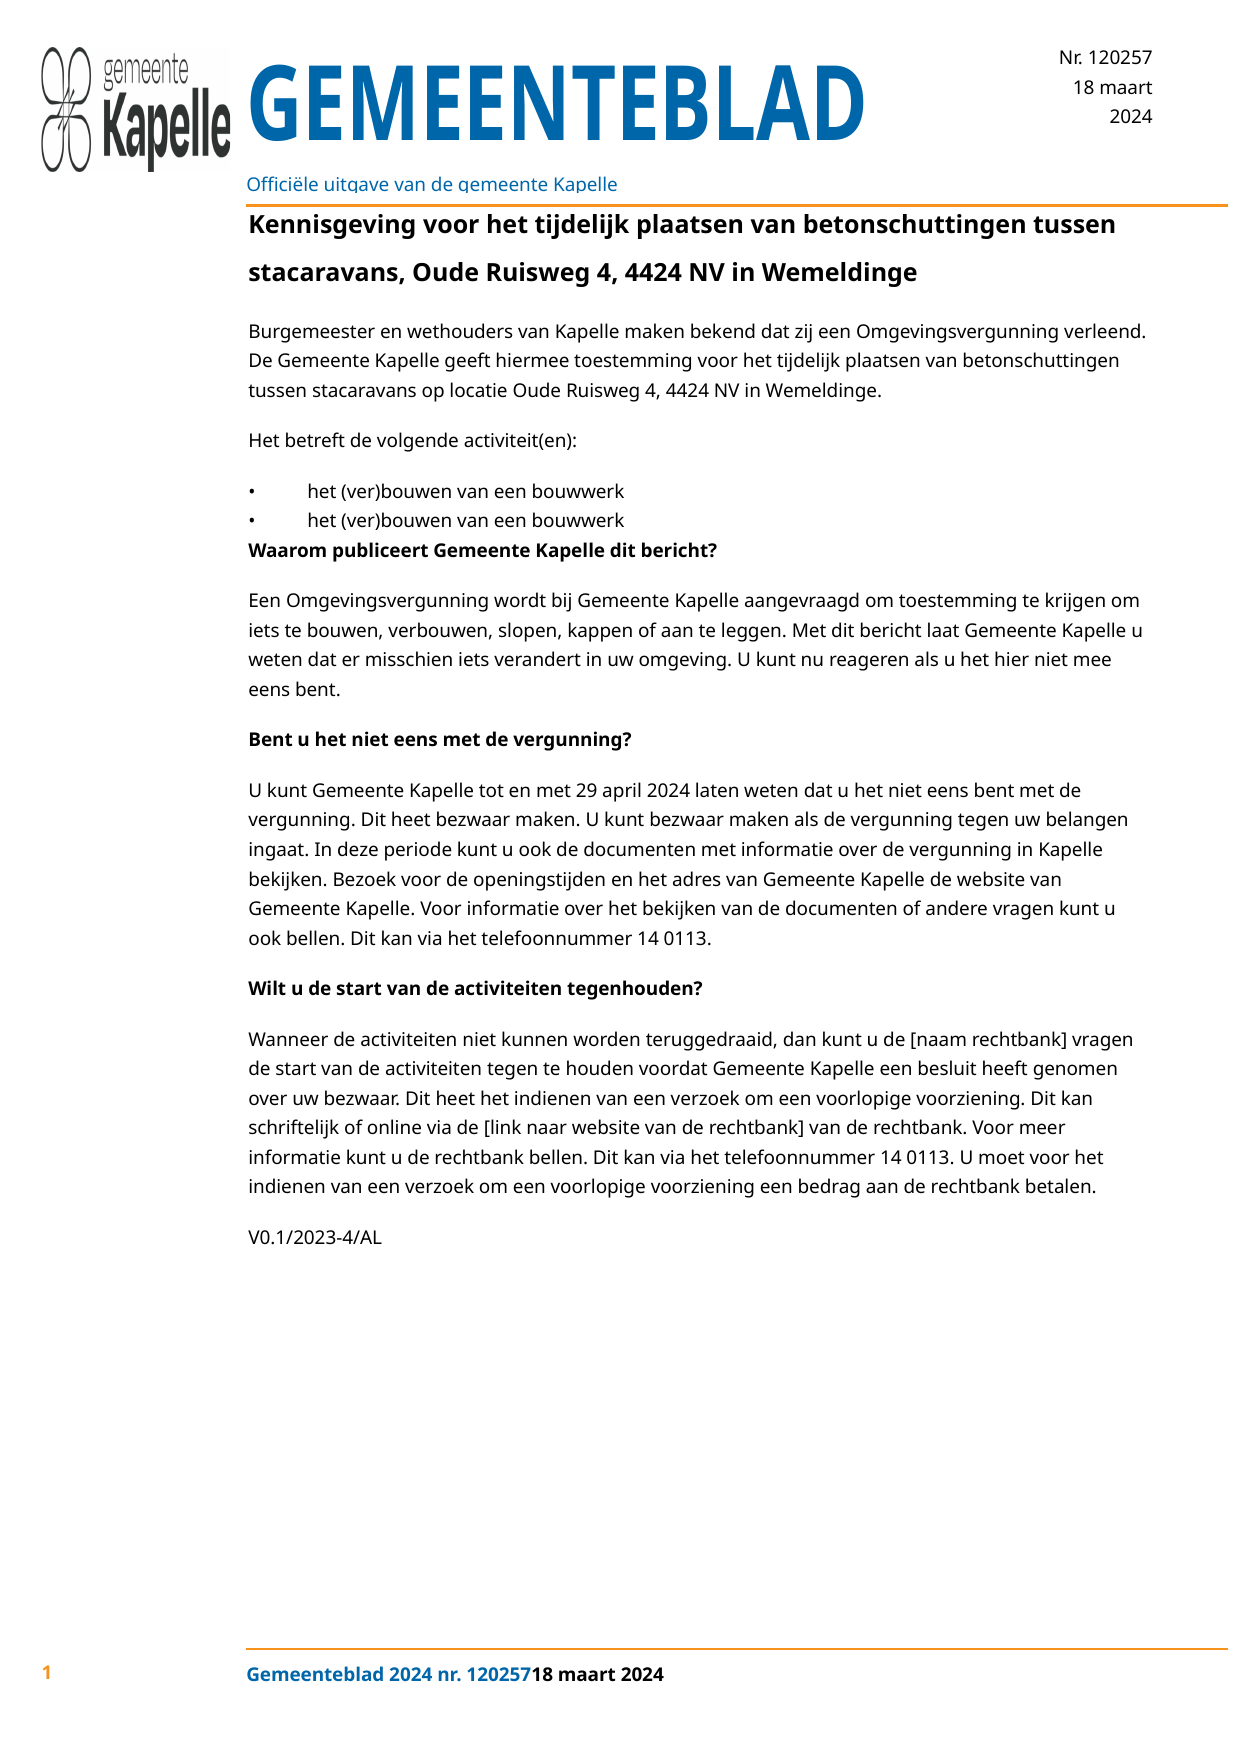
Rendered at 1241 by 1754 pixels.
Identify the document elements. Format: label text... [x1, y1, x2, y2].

text U kunt Gemeente Kapelle tot en met 29 april 2024 laten weten dat u het niet eens bent met de vergunning. Dit heet bezwaar maken. U kunt bezwaar maken als de vergunning tegen uw belangen ingaat. In deze periode kunt u ook de documenten met informatie over de vergunning in Kapelle bekijken. Bezoek voor de openingstijden en het adres van Gemeente Kapelle de website van Gemeente Kapelle. Voor informatie over het bekijken van de documenten of andere vragen kunt u ook bellen. Dit kan via het telefoonnummer 14 0113. [248, 777, 1152, 951]
text Een Omgevingsvergunning wordt bij Gemeente Kapelle aangevraagd om toestemming te krijgen om iets te bouwen, verbouwen, slopen, kappen of aan te leggen. Met dit bericht laat Gemeente Kapelle u weten dat er misschien iets verandert in uw omgeving. U kunt nu reageren als u het hier niet mee eens bent. [248, 587, 1152, 702]
list het (ver)bouwen van een bouwwerk [248, 478, 1152, 504]
text Wilt u de start van de activiteiten tegenhouden? [248, 975, 1152, 1001]
text Kennisgeving voor het tijdelijk plaatsen van betonschuttingen tussen stacaravans, Oude Ruisweg 4, 4424 NV in Wemeldinge [248, 207, 1152, 288]
picture [41, 47, 231, 172]
text Bent u het niet eens met de vergunning? [248, 727, 1152, 752]
text Het betreft de volgende activiteit(en): [248, 427, 1152, 453]
text Burgemeester en wethouders van Kapelle maken bekend dat zij een Omgevingsvergunning verleend. De Gemeente Kapelle geeft hiermee toestemming voor het tijdelijk plaatsen van betonschuttingen tussen stacaravans op locatie Oude Ruisweg 4, 4424 NV in Wemeldinge. [248, 318, 1152, 403]
text V0.1/2023-4/AL [248, 1224, 1152, 1250]
text Waarom publiceert Gemeente Kapelle dit bericht? [248, 537, 1152, 563]
list het (ver)bouwen van een bouwwerk [248, 507, 1152, 533]
text Wanneer de activiteiten niet kunnen worden teruggedraaid, dan kunt u de [naam rechtbank] vragen de start van de activiteiten tegen te houden voordat Gemeente Kapelle een besluit heeft genomen over uw bezwaar. Dit heet het indienen van een verzoek om een voorlopige voorziening. Dit kan schriftelijk of online via de [link naar website van de rechtbank] van de rechtbank. Voor meer informatie kunt u de rechtbank bellen. Dit kan via het telefoonnummer 14 0113. U moet voor het indienen van een verzoek om een voorlopige voorziening een bedrag aan de rechtbank betalen. [248, 1026, 1152, 1199]
